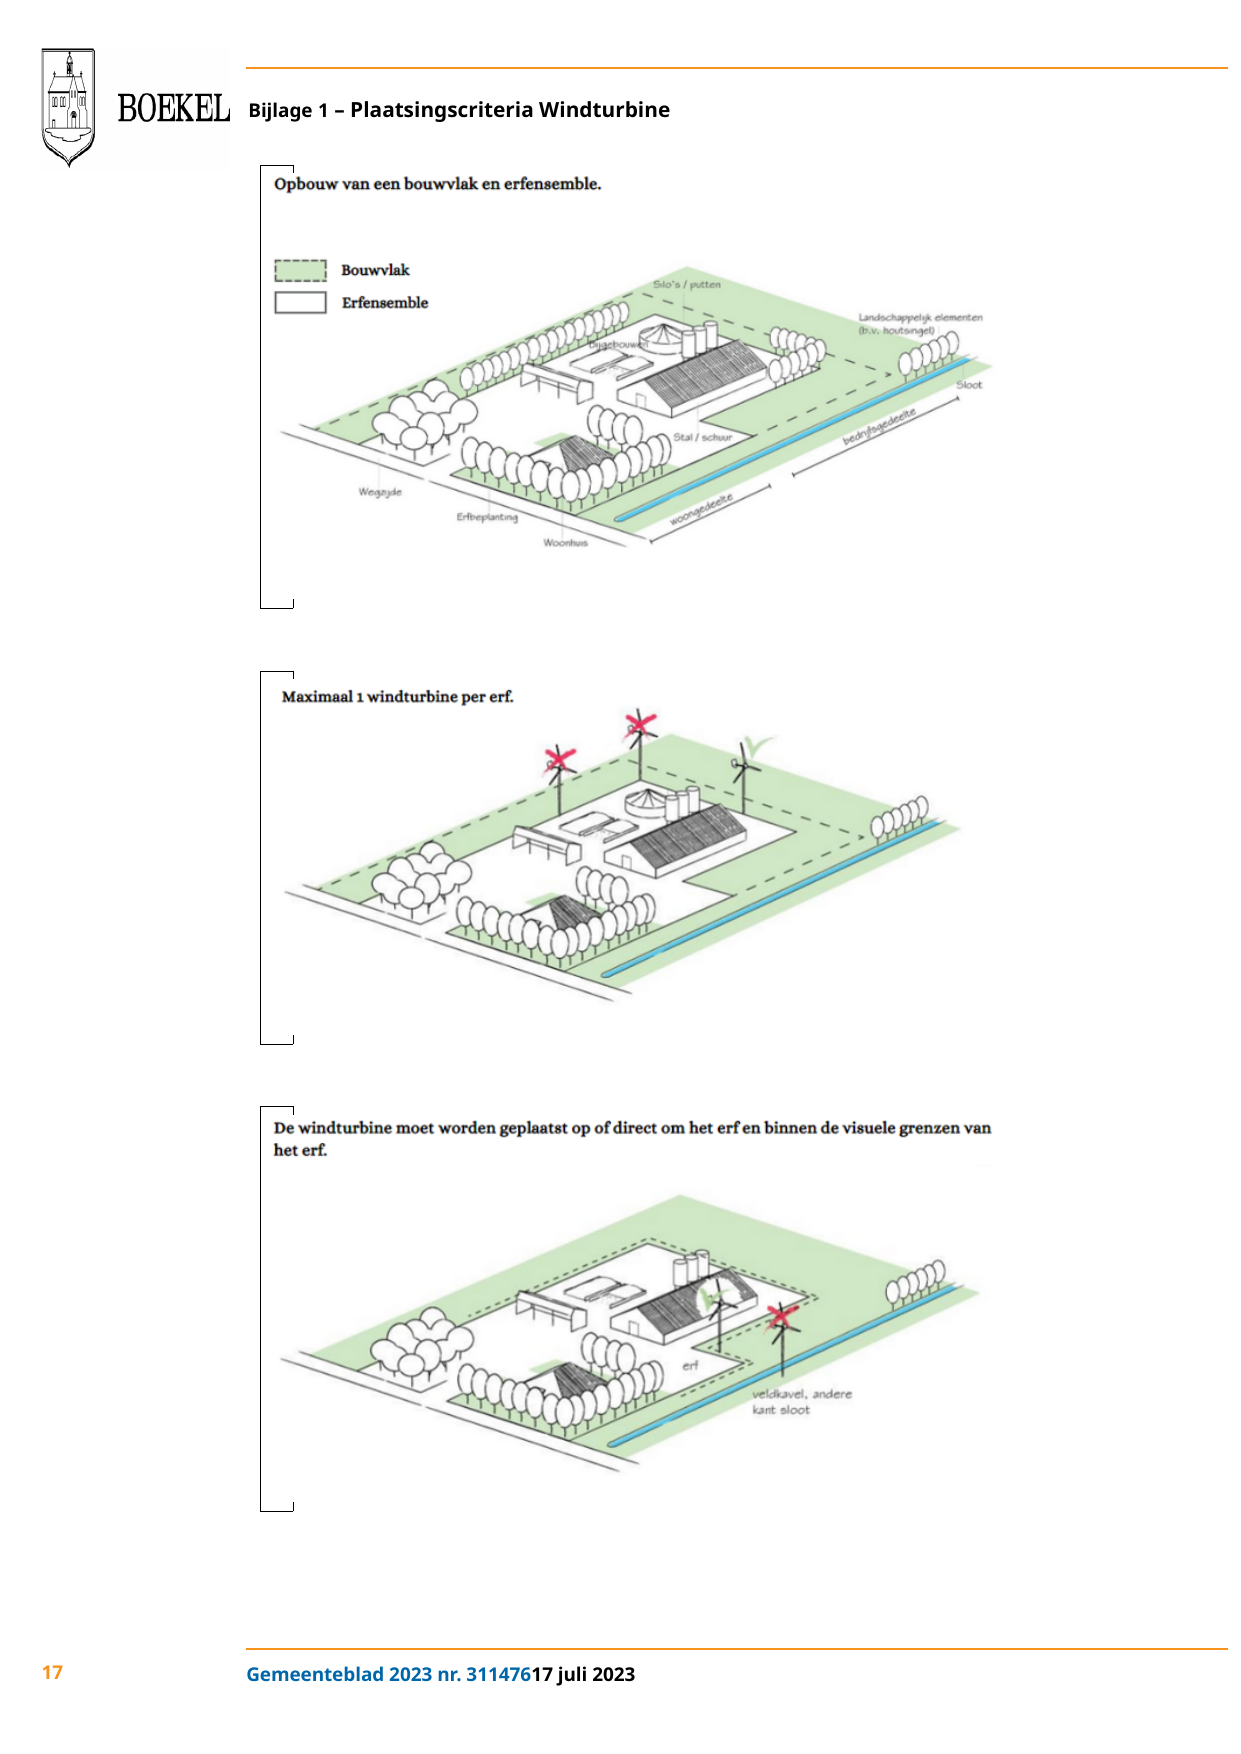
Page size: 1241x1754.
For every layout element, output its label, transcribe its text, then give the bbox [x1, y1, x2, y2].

text Bijlage 1 – Plaatsingscriteria Windturbine [248, 95, 1152, 123]
picture [268, 173, 1008, 599]
picture [268, 679, 1008, 1035]
picture [41, 47, 231, 172]
picture [268, 1115, 1008, 1502]
